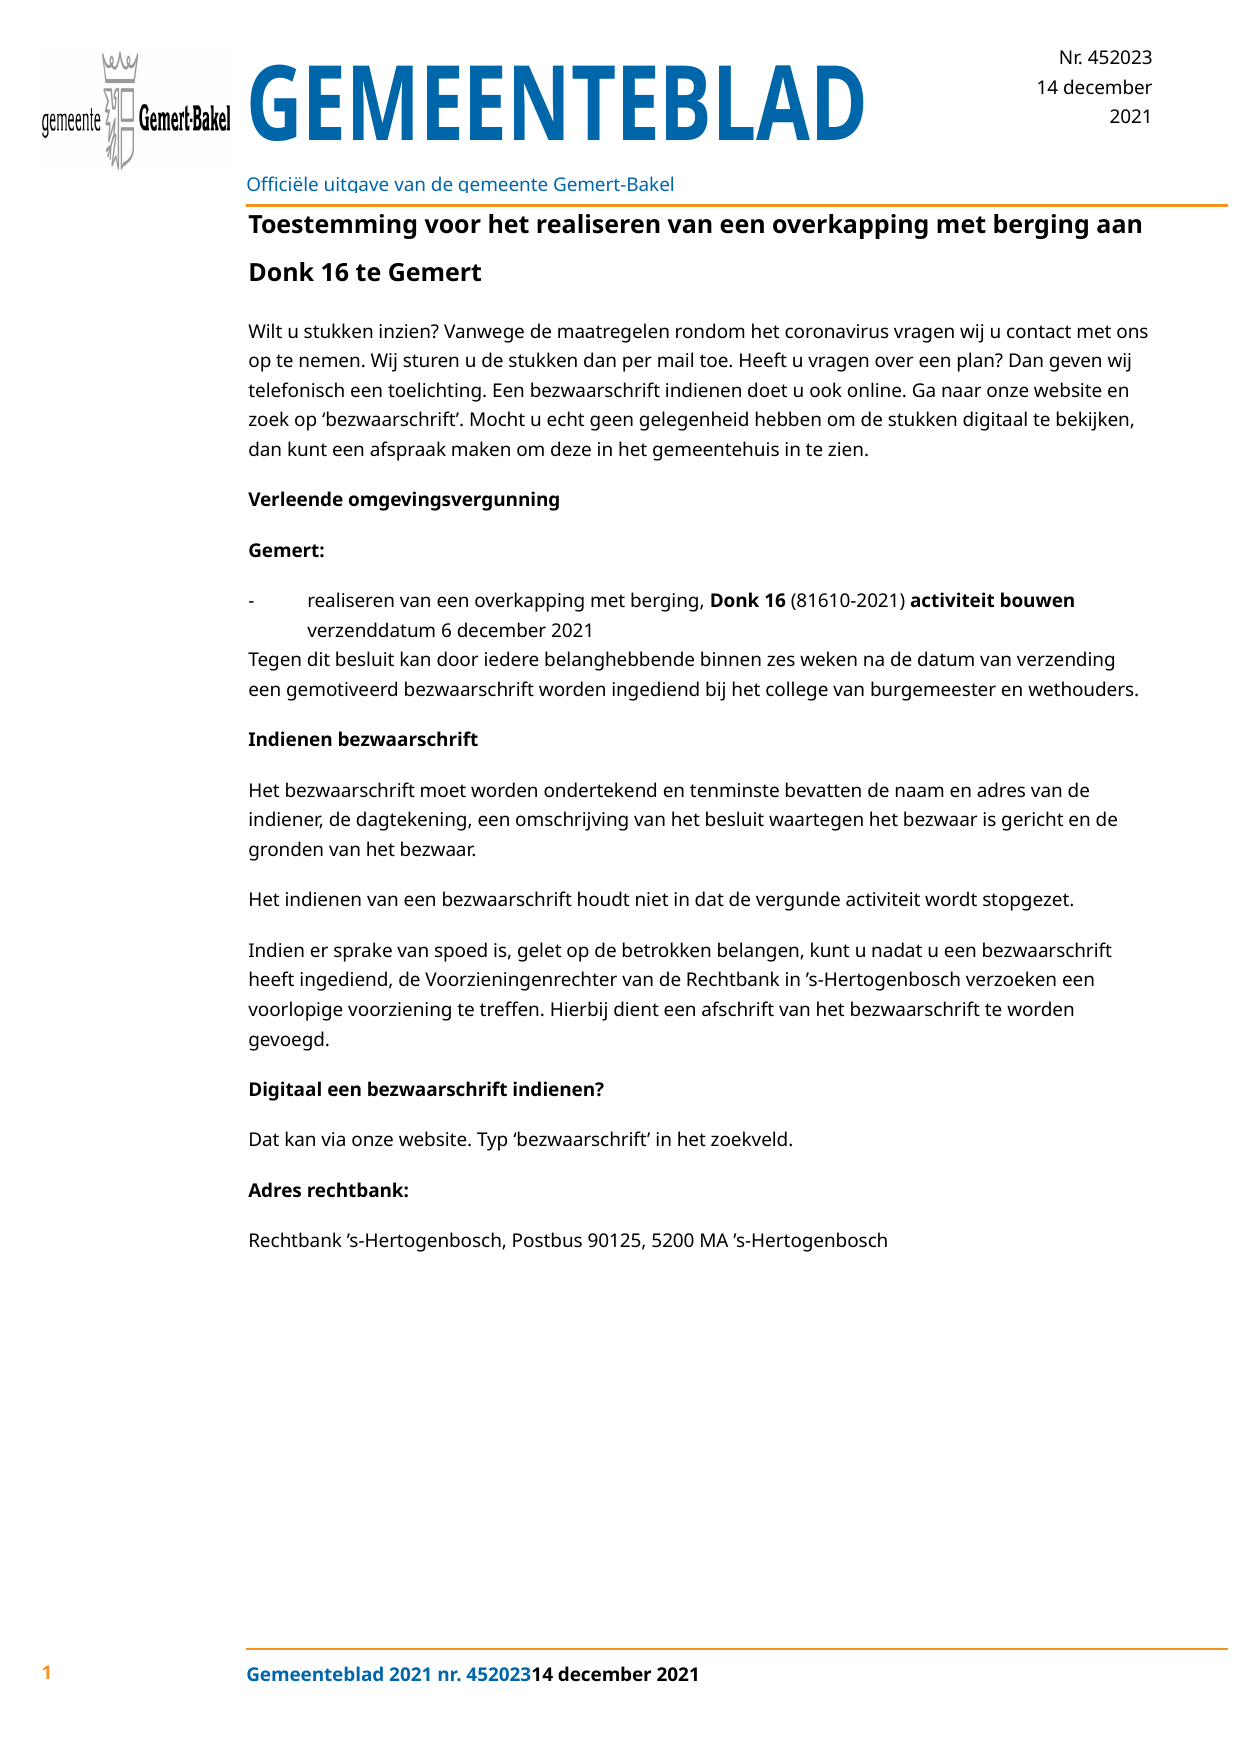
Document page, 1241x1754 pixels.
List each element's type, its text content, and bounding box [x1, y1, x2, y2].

text Het bezwaarschrift moet worden ondertekend en tenminste bevatten de naam en adres van de indiener, de dagtekening, een omschrijving van het besluit waartegen het bezwaar is gericht en de gronden van het bezwaar. [248, 777, 1152, 862]
text Rechtbank ’s-Hertogenbosch, Postbus 90125, 5200 MA ’s-Hertogenbosch [248, 1227, 1152, 1253]
text Digitaal een bezwaarschrift indienen? [248, 1076, 1152, 1102]
text Wilt u stukken inzien? Vanwege de maatregelen rondom het coronavirus vragen wij u contact met ons op te nemen. Wij sturen u de stukken dan per mail toe. Heeft u vragen over een plan? Dan geven wij telefonisch een toelichting. Een bezwaarschrift indienen doet u ook online. Ga naar onze website en zoek op ‘bezwaarschrift’. Mocht u echt geen gelegenheid hebben om de stukken digitaal te bekijken, dan kunt een afspraak maken om deze in het gemeentehuis in te zien. [248, 318, 1152, 462]
text Verleende omgevingsvergunning [248, 487, 1152, 512]
text Indien er sprake van spoed is, gelet op de betrokken belangen, kunt u nadat u een bezwaarschrift heeft ingediend, de Voorzieningenrechter van de Rechtbank in ’s-Hertogenbosch verzoeken een voorlopige voorziening te treffen. Hierbij dient een afschrift van het bezwaarschrift te worden gevoegd. [248, 937, 1152, 1052]
text Dat kan via onze website. Typ ‘bezwaarschrift’ in het zoekveld. [248, 1127, 1152, 1152]
picture [41, 47, 231, 172]
text Tegen dit besluit kan door iedere belanghebbende binnen zes weken na de datum van verzending een gemotiveerd bezwaarschrift worden ingediend bij het college van burgemeester en wethouders. [248, 647, 1152, 702]
text Adres rechtbank: [248, 1177, 1152, 1203]
text Toestemming voor het realiseren van een overkapping met berging aan Donk 16 te Gemert [248, 207, 1152, 288]
text Gemert: [248, 537, 1152, 563]
text Het indienen van een bezwaarschrift houdt niet in dat de vergunde activiteit wordt stopgezet. [248, 887, 1152, 912]
list realiseren van een overkapping met berging, Donk 16 (81610-2021) activiteit bouwen verzenddatum 6 december 2021 [248, 587, 1152, 643]
text Indienen bezwaarschrift [248, 727, 1152, 752]
